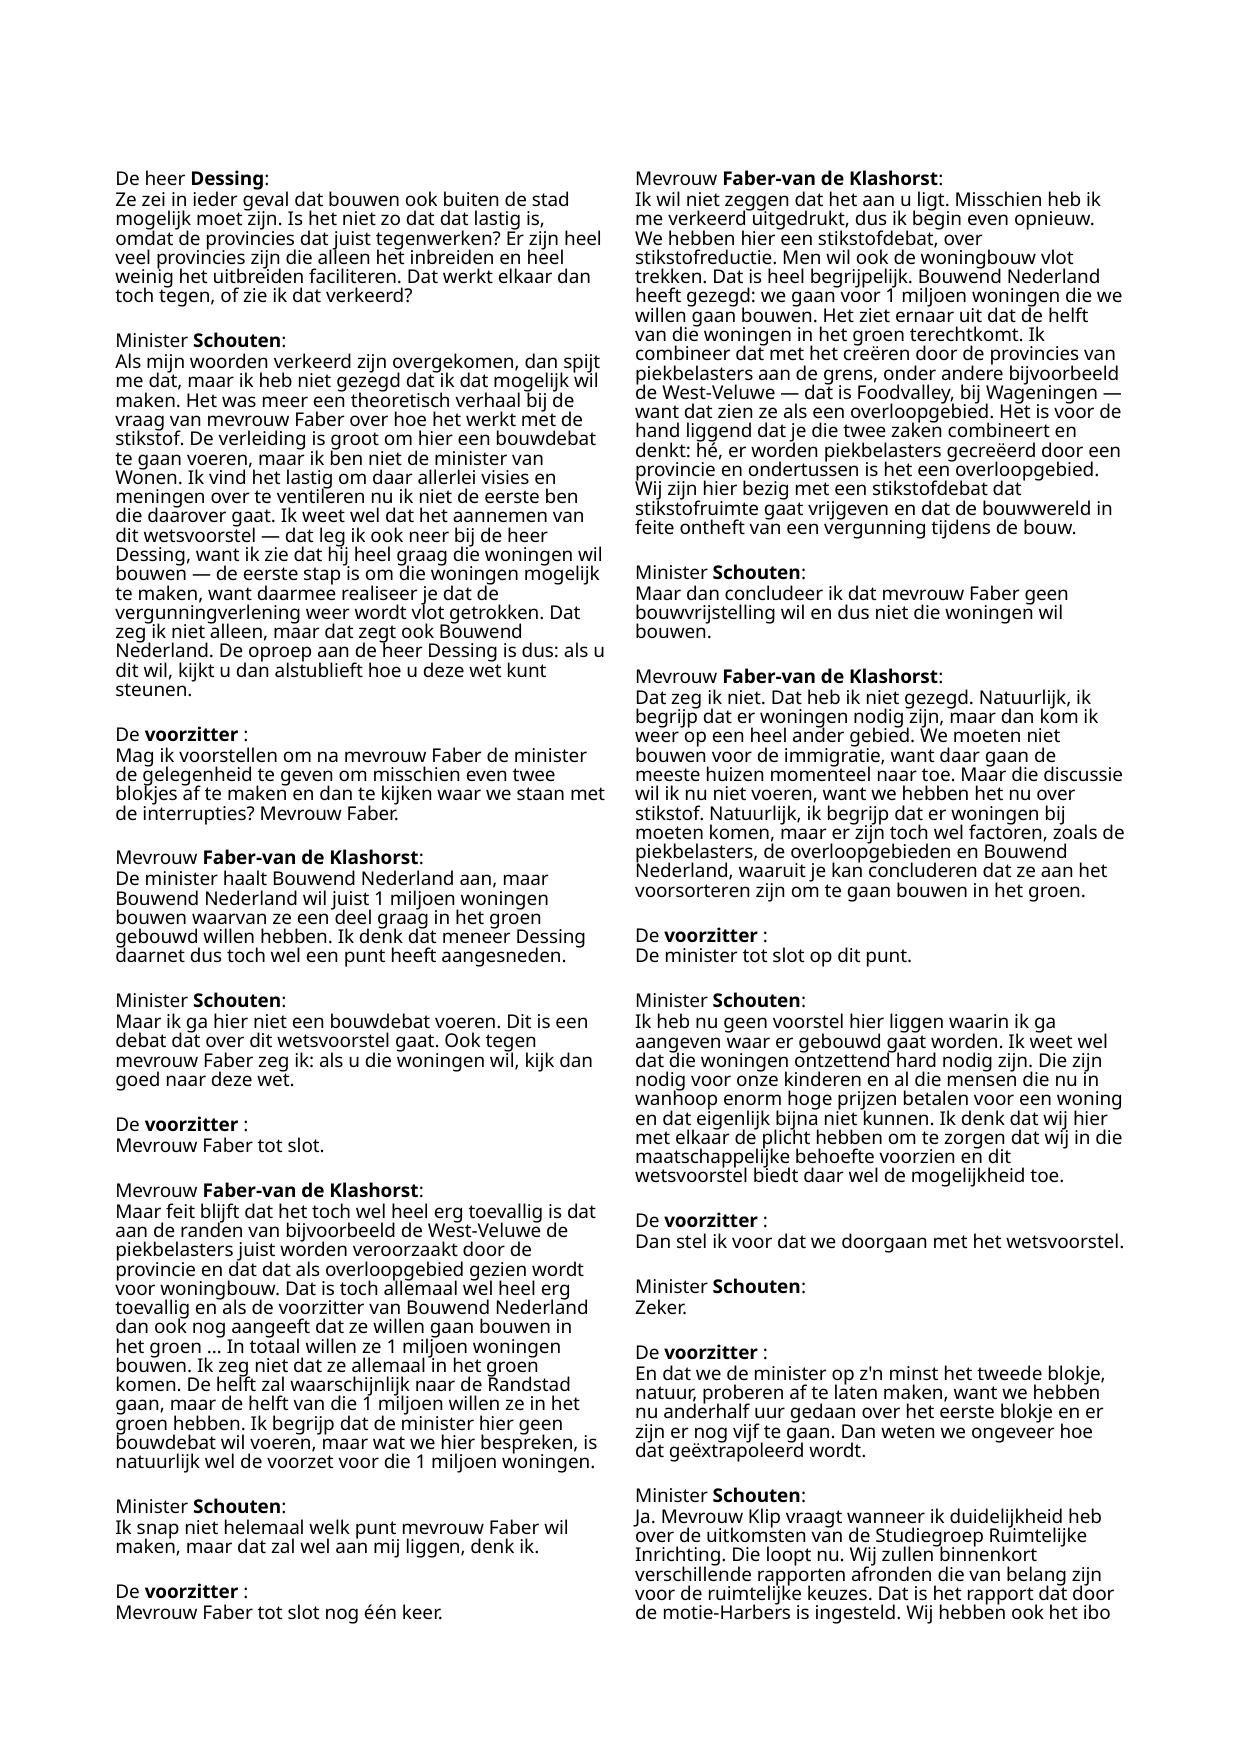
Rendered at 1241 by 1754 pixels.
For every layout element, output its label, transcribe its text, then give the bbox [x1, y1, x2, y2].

text Mevrouw Faber-van de Klashorst: [635, 663, 1125, 689]
text Ik heb nu geen voorstel hier liggen waarin ik ga aangeven waar er gebouwd gaat worden. Ik weet wel dat die woningen ontzettend hard nodig zijn. Die zijn nodig voor onze kinderen en al die mensen die nu in wanhoop enorm hoge prijzen betalen voor een woning en dat eigenlijk bijna niet kunnen. Ik denk dat wij hier met elkaar de plicht hebben om te zorgen dat wij in die maatschappelijke behoefte voorzien en dit wetsvoorstel biedt daar wel de mogelijkheid toe. [635, 1013, 1125, 1187]
text Minister Schouten: [635, 1482, 1125, 1508]
text Minister Schouten: [115, 987, 605, 1013]
text De voorzitter : [115, 1578, 605, 1604]
text Minister Schouten: [635, 988, 1125, 1013]
text Ja. Mevrouw Klip vraagt wanneer ik duidelijkheid heb over de uitkomsten van de Studiegroep Ruimtelijke Inrichting. Die loopt nu. Wij zullen binnenkort verschillende rapporten afronden die van belang zijn voor de ruimtelijke keuzes. Dat is het rapport dat door de motie-Harbers is ingesteld. Wij hebben ook het ibo [635, 1508, 1125, 1623]
text Maar ik ga hier niet een bouwdebat voeren. Dit is een debat dat over dit wetsvoorstel gaat. Ook tegen mevrouw Faber zeg ik: als u die woningen wil, kijk dan goed naar deze wet. [115, 1013, 605, 1090]
text Mevrouw Faber-van de Klashorst: [115, 844, 605, 870]
text De voorzitter : [635, 1339, 1125, 1365]
text En dat we de minister op z'n minst het tweede blokje, natuur, proberen af te laten maken, want we hebben nu anderhalf uur gedaan over het eerste blokje en er zijn er nog vijf te gaan. Dan weten we ongeveer hoe dat geëxtrapoleerd wordt. [635, 1365, 1125, 1461]
text De voorzitter : [115, 1111, 605, 1137]
text De heer Dessing: [115, 165, 605, 191]
text Ik snap niet helemaal welk punt mevrouw Faber wil maken, maar dat zal wel aan mij liggen, denk ik. [115, 1519, 605, 1558]
text Ze zei in ieder geval dat bouwen ook buiten de stad mogelijk moet zijn. Is het niet zo dat dat lastig is, omdat de provincies dat juist tegenwerken? Er zijn heel veel provincies zijn die alleen het inbreiden en heel weinig het uitbreiden faciliteren. Dat werkt elkaar dan toch tegen, of zie ik dat verkeerd? [115, 191, 605, 307]
text Maar feit blijft dat het toch wel heel erg toevallig is dat aan de randen van bijvoorbeeld de West-Veluwe de piekbelasters juist worden veroorzaakt door de provincie en dat dat als overloopgebied gezien wordt voor woningbouw. Dat is toch allemaal wel heel erg toevallig en als de voorzitter van Bouwend Nederland dan ook nog aangeeft dat ze willen gaan bouwen in het groen … In totaal willen ze 1 miljoen woningen bouwen. Ik zeg niet dat ze allemaal in het groen komen. De helft zal waarschijnlijk naar de Randstad gaan, maar de helft van die 1 miljoen willen ze in het groen hebben. Ik begrijp dat de minister hier geen bouwdebat wil voeren, maar wat we hier bespreken, is natuurlijk wel de voorzet voor die 1 miljoen woningen. [115, 1203, 605, 1472]
text Maar dan concludeer ik dat mevrouw Faber geen bouwvrijstelling wil en dus niet die woningen wil bouwen. [635, 584, 1125, 642]
text Minister Schouten: [115, 327, 605, 353]
text Zeker. [635, 1299, 1125, 1318]
text De voorzitter : [635, 1208, 1125, 1233]
text Dat zeg ik niet. Dat heb ik niet gezegd. Natuurlijk, ik begrijp dat er woningen nodig zijn, maar dan kom ik weer op een heel ander gebied. We moeten niet bouwen voor de immigratie, want daar gaan de meeste huizen momenteel naar toe. Maar die discussie wil ik nu niet voeren, want we hebben het nu over stikstof. Natuurlijk, ik begrijp dat er woningen bij moeten komen, maar er zijn toch wel factoren, zoals de piekbelasters, de overloopgebieden en Bouwend Nederland, waaruit je kan concluderen dat ze aan het voorsorteren zijn om te gaan bouwen in het groen. [635, 689, 1125, 901]
text Minister Schouten: [635, 1273, 1125, 1299]
text Ik wil niet zeggen dat het aan u ligt. Misschien heb ik me verkeerd uitgedrukt, dus ik begin even opnieuw. We hebben hier een stikstofdebat, over stikstofreductie. Men wil ook de woningbouw vlot trekken. Dat is heel begrijpelijk. Bouwend Nederland heeft gezegd: we gaan voor 1 miljoen woningen die we willen gaan bouwen. Het ziet ernaar uit dat de helft van die woningen in het groen terechtkomt. Ik combineer dat met het creëren door de provincies van piekbelasters aan de grens, onder andere bijvoorbeeld de West-Veluwe — dat is Foodvalley, bij Wageningen — want dat zien ze als een overloopgebied. Het is voor de hand liggend dat je die twee zaken combineert en denkt: hé, er worden piekbelasters gecreëerd door een provincie en ondertussen is het een overloopgebied. Wij zijn hier bezig met een stikstofdebat dat stikstofruimte gaat vrijgeven en dat de bouwwereld in feite ontheft van een vergunning tijdens de bouw. [635, 191, 1125, 538]
text De voorzitter : [635, 922, 1125, 947]
text Minister Schouten: [115, 1493, 605, 1519]
text Mevrouw Faber-van de Klashorst: [635, 165, 1125, 191]
text Mevrouw Faber tot slot. [115, 1137, 605, 1156]
text De minister haalt Bouwend Nederland aan, maar Bouwend Nederland wil juist 1 miljoen woningen bouwen waarvan ze een deel graag in het groen gebouwd willen hebben. Ik denk dat meneer Dessing daarnet dus toch wel een punt heeft aangesneden. [115, 870, 605, 967]
text Mevrouw Faber-van de Klashorst: [115, 1177, 605, 1203]
text Mevrouw Faber tot slot nog één keer. [115, 1604, 605, 1623]
text De minister tot slot op dit punt. [635, 947, 1125, 967]
text Minister Schouten: [635, 559, 1125, 584]
text Mag ik voorstellen om na mevrouw Faber de minister de gelegenheid te geven om misschien even twee blokjes af te maken en dan te kijken waar we staan met de interrupties? Mevrouw Faber. [115, 747, 605, 824]
text Dan stel ik voor dat we doorgaan met het wetsvoorstel. [635, 1233, 1125, 1253]
text De voorzitter : [115, 721, 605, 747]
text Als mijn woorden verkeerd zijn overgekomen, dan spijt me dat, maar ik heb niet gezegd dat ik dat mogelijk wil maken. Het was meer een theoretisch verhaal bij de vraag van mevrouw Faber over hoe het werkt met de stikstof. De verleiding is groot om hier een bouwdebat te gaan voeren, maar ik ben niet de minister van Wonen. Ik vind het lastig om daar allerlei visies en meningen over te ventileren nu ik niet de eerste ben die daarover gaat. Ik weet wel dat het aannemen van dit wetsvoorstel — dat leg ik ook neer bij de heer Dessing, want ik zie dat hij heel graag die woningen wil bouwen — de eerste stap is om die woningen mogelijk te maken, want daarmee realiseer je dat de vergunningverlening weer wordt vlot getrokken. Dat zeg ik niet alleen, maar dat zegt ook Bouwend Nederland. De oproep aan de heer Dessing is dus: als u dit wil, kijkt u dan alstublieft hoe u deze wet kunt steunen. [115, 353, 605, 700]
